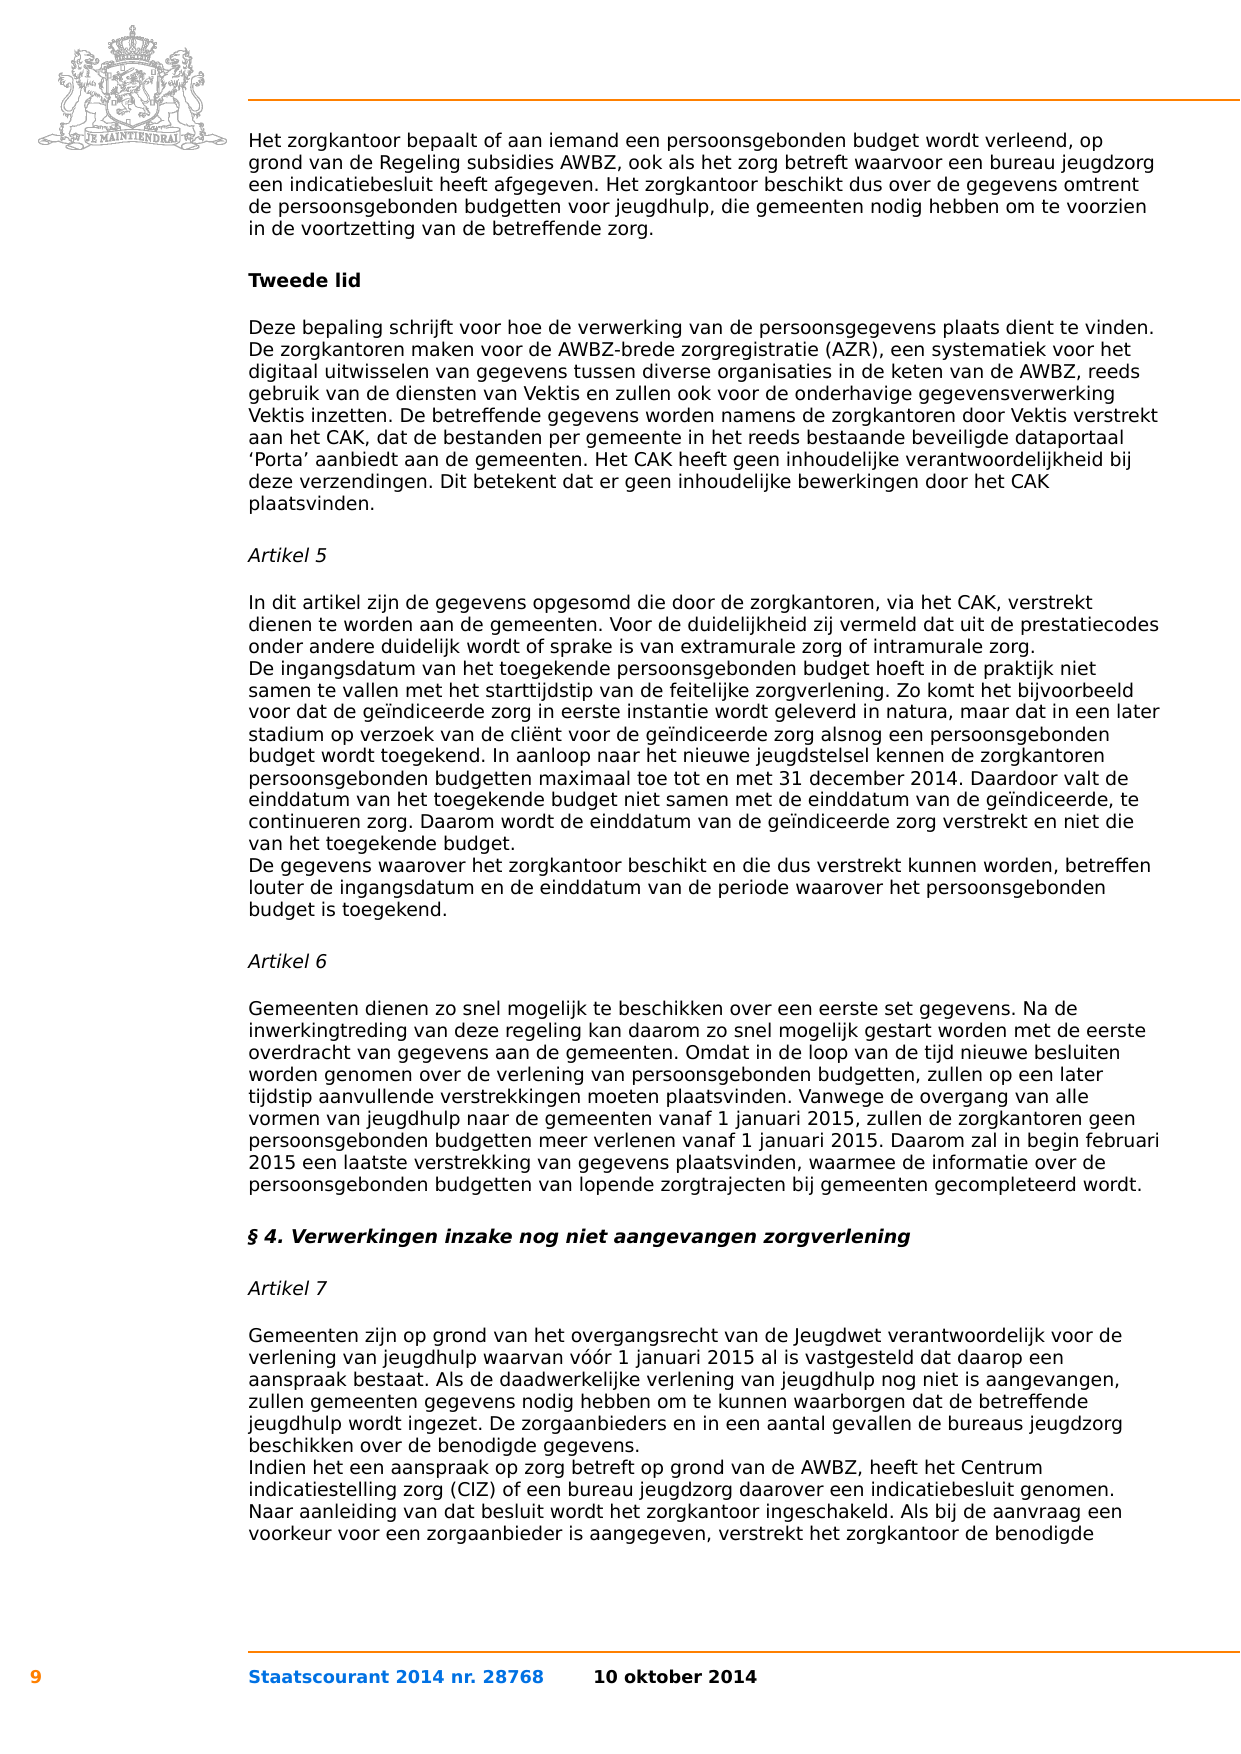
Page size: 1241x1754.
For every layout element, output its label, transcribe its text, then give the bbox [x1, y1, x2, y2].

picture [38, 25, 227, 150]
text De ingangsdatum van het toegekende persoonsgebonden budget hoeft in de praktijk niet samen te vallen met het starttijdstip van de feitelijke zorgverlening. Zo komt het bijvoorbeeld voor dat de geïndiceerde zorg in eerste instantie wordt geleverd in natura, maar dat in een later stadium op verzoek van de cliënt voor de geïndiceerde zorg alsnog een persoonsgebonden budget wordt toegekend. In aanloop naar het nieuwe jeugdstelsel kennen de zorgkantoren persoonsgebonden budgetten maximaal toe tot en met 31 december 2014. Daardoor valt de einddatum van het toegekende budget niet samen met de einddatum van de geïndiceerde, te continueren zorg. Daarom wordt de einddatum van de geïndiceerde zorg verstrekt en niet die van het toegekende budget. [248, 657, 1163, 855]
subtitle Tweede lid [248, 270, 1163, 292]
text De gegevens waarover het zorgkantoor beschikt en die dus verstrekt kunnen worden, betreffen louter de ingangsdatum en de einddatum van de periode waarover het persoonsgebonden budget is toegekend. [248, 855, 1163, 921]
subtitle Artikel 5 [248, 544, 1163, 567]
subtitle Artikel 7 [248, 1278, 1163, 1300]
text Indien het een aanspraak op zorg betreft op grond van de AWBZ, heeft het Centrum indicatiestelling zorg (CIZ) of een bureau jeugdzorg daarover een indicatiebesluit genomen. Naar aanleiding van dat besluit wordt het zorgkantoor ingeschakeld. Als bij de aanvraag een voorkeur voor een zorgaanbieder is aangegeven, verstrekt het zorgkantoor de benodigde [248, 1457, 1163, 1545]
text Deze bepaling schrijft voor hoe de verwerking van de persoonsgegevens plaats dient te vinden. De zorgkantoren maken voor de AWBZ-brede zorgregistratie (AZR), een systematiek voor het digitaal uitwisselen van gegevens tussen diverse organisaties in de keten van de AWBZ, reeds gebruik van de diensten van Vektis en zullen ook voor de onderhavige gegevensverwerking Vektis inzetten. De betreffende gegevens worden namens de zorgkantoren door Vektis verstrekt aan het CAK, dat de bestanden per gemeente in het reeds bestaande beveiligde dataportaal ‘Porta’ aanbiedt aan de gemeenten. Het CAK heeft geen inhoudelijke verantwoordelijkheid bij deze verzendingen. Dit betekent dat er geen inhoudelijke bewerkingen door het CAK plaatsvinden. [248, 317, 1163, 514]
text Gemeenten zijn op grond van het overgangsrecht van de Jeugdwet verantwoordelijk voor de verlening van jeugdhulp waarvan vóór 1 januari 2015 al is vastgesteld dat daarop een aanspraak bestaat. Als de daadwerkelijke verlening van jeugdhulp nog niet is aangevangen, zullen gemeenten gegevens nodig hebben om te kunnen waarborgen dat de betreffende jeugdhulp wordt ingezet. De zorgaanbieders en in een aantal gevallen de bureaus jeugdzorg beschikken over de benodigde gegevens. [248, 1325, 1163, 1457]
text Het zorgkantoor bepaalt of aan iemand een persoonsgebonden budget wordt verleend, op grond van de Regeling subsidies AWBZ, ook als het zorg betreft waarvoor een bureau jeugdzorg een indicatiebesluit heeft afgegeven. Het zorgkantoor beschikt dus over de gegevens omtrent de persoonsgebonden budgetten voor jeugdhulp, die gemeenten nodig hebben om te voorzien in de voortzetting van de betreffende zorg. [248, 130, 1163, 240]
subtitle Artikel 6 [248, 951, 1163, 973]
text Gemeenten dienen zo snel mogelijk te beschikken over een eerste set gegevens. Na de inwerkingtreding van deze regeling kan daarom zo snel mogelijk gestart worden met de eerste overdracht van gegevens aan de gemeenten. Omdat in de loop van de tijd nieuwe besluiten worden genomen over de verlening van persoonsgebonden budgetten, zullen op een later tijdstip aanvullende verstrekkingen moeten plaatsvinden. Vanwege de overgang van alle vormen van jeugdhulp naar de gemeenten vanaf 1 januari 2015, zullen de zorgkantoren geen persoonsgebonden budgetten meer verlenen vanaf 1 januari 2015. Daarom zal in begin februari 2015 een laatste verstrekking van gegevens plaatsvinden, waarmee de informatie over de persoonsgebonden budgetten van lopende zorgtrajecten bij gemeenten gecompleteerd wordt. [248, 998, 1163, 1196]
subtitle § 4. Verwerkingen inzake nog niet aangevangen zorgverlening [248, 1226, 1163, 1248]
text In dit artikel zijn de gegevens opgesomd die door de zorgkantoren, via het CAK, verstrekt dienen te worden aan de gemeenten. Voor de duidelijkheid zij vermeld dat uit de prestatiecodes onder andere duidelijk wordt of sprake is van extramurale zorg of intramurale zorg. [248, 592, 1163, 657]
